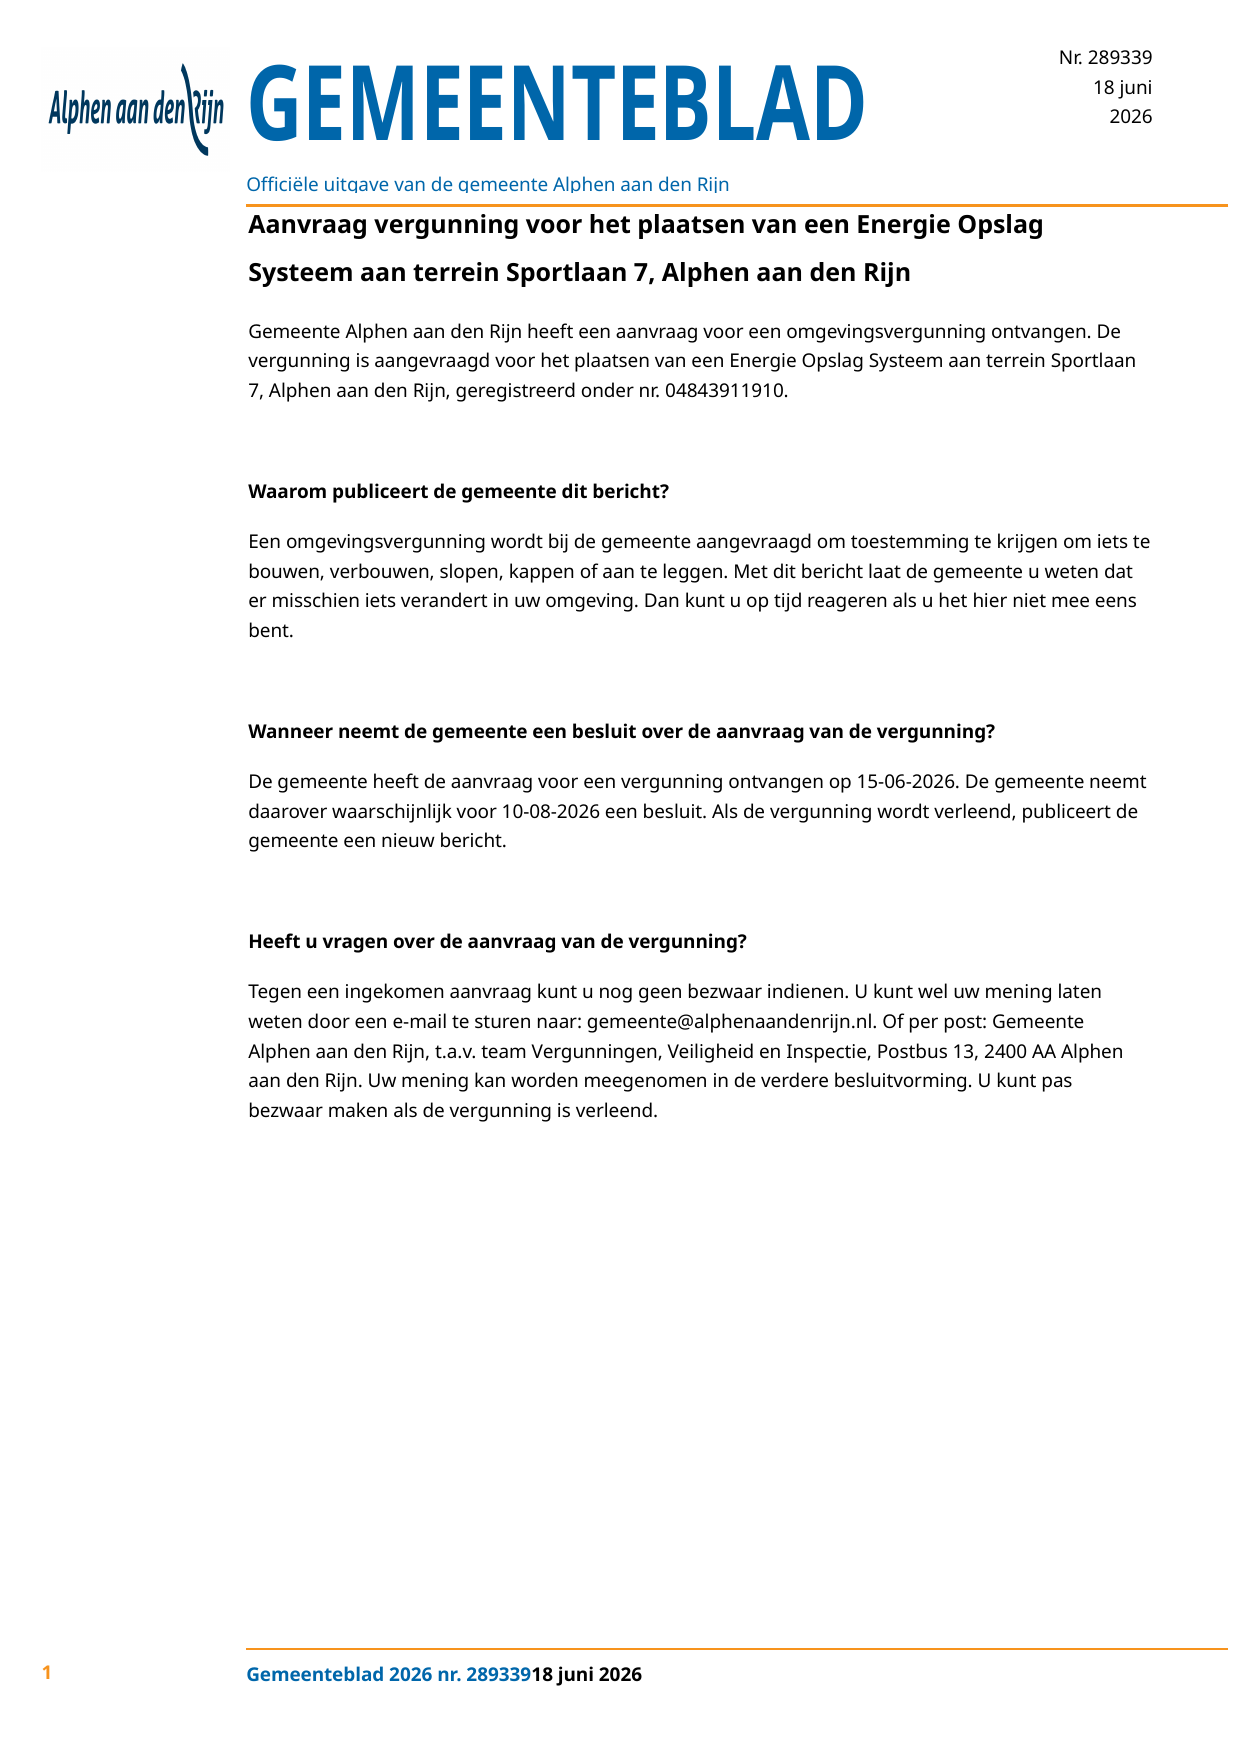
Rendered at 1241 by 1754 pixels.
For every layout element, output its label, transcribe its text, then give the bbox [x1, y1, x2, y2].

text Aanvraag vergunning voor het plaatsen van een Energie Opslag Systeem aan terrein Sportlaan 7, Alphen aan den Rijn [248, 207, 1152, 288]
text De gemeente heeft de aanvraag voor een vergunning ontvangen op 15-06-2026. De gemeente neemt daarover waarschijnlijk voor 10-08-2026 een besluit. Als de vergunning wordt verleend, publiceert de gemeente een nieuw bericht. [248, 768, 1152, 853]
text Heeft u vragen over de aanvraag van de vergunning? [248, 928, 1152, 954]
text Een omgevingsvergunning wordt bij de gemeente aangevraagd om toestemming te krijgen om iets te bouwen, verbouwen, slopen, kappen of aan te leggen. Met dit bericht laat de gemeente u weten dat er misschien iets verandert in uw omgeving. Dan kunt u op tijd reageren als u het hier niet mee eens bent. [248, 528, 1152, 643]
text Gemeente Alphen aan den Rijn heeft een aanvraag voor een omgevingsvergunning ontvangen. De vergunning is aangevraagd voor het plaatsen van een Energie Opslag Systeem aan terrein Sportlaan 7, Alphen aan den Rijn, geregistreerd onder nr. 04843911910. [248, 318, 1152, 403]
text Waarom publiceert de gemeente dit bericht? [248, 478, 1152, 504]
picture [41, 47, 231, 172]
text Tegen een ingekomen aanvraag kunt u nog geen bezwaar indienen. U kunt wel uw mening laten weten door een e-mail te sturen naar: gemeente@alphenaandenrijn.nl. Of per post: Gemeente Alphen aan den Rijn, t.a.v. team Vergunningen, Veiligheid en Inspectie, Postbus 13, 2400 AA Alphen aan den Rijn. Uw mening kan worden meegenomen in de verdere besluitvorming. U kunt pas bezwaar maken als de vergunning is verleend. [248, 979, 1152, 1123]
text Wanneer neemt de gemeente een besluit over de aanvraag van de vergunning? [248, 718, 1152, 744]
